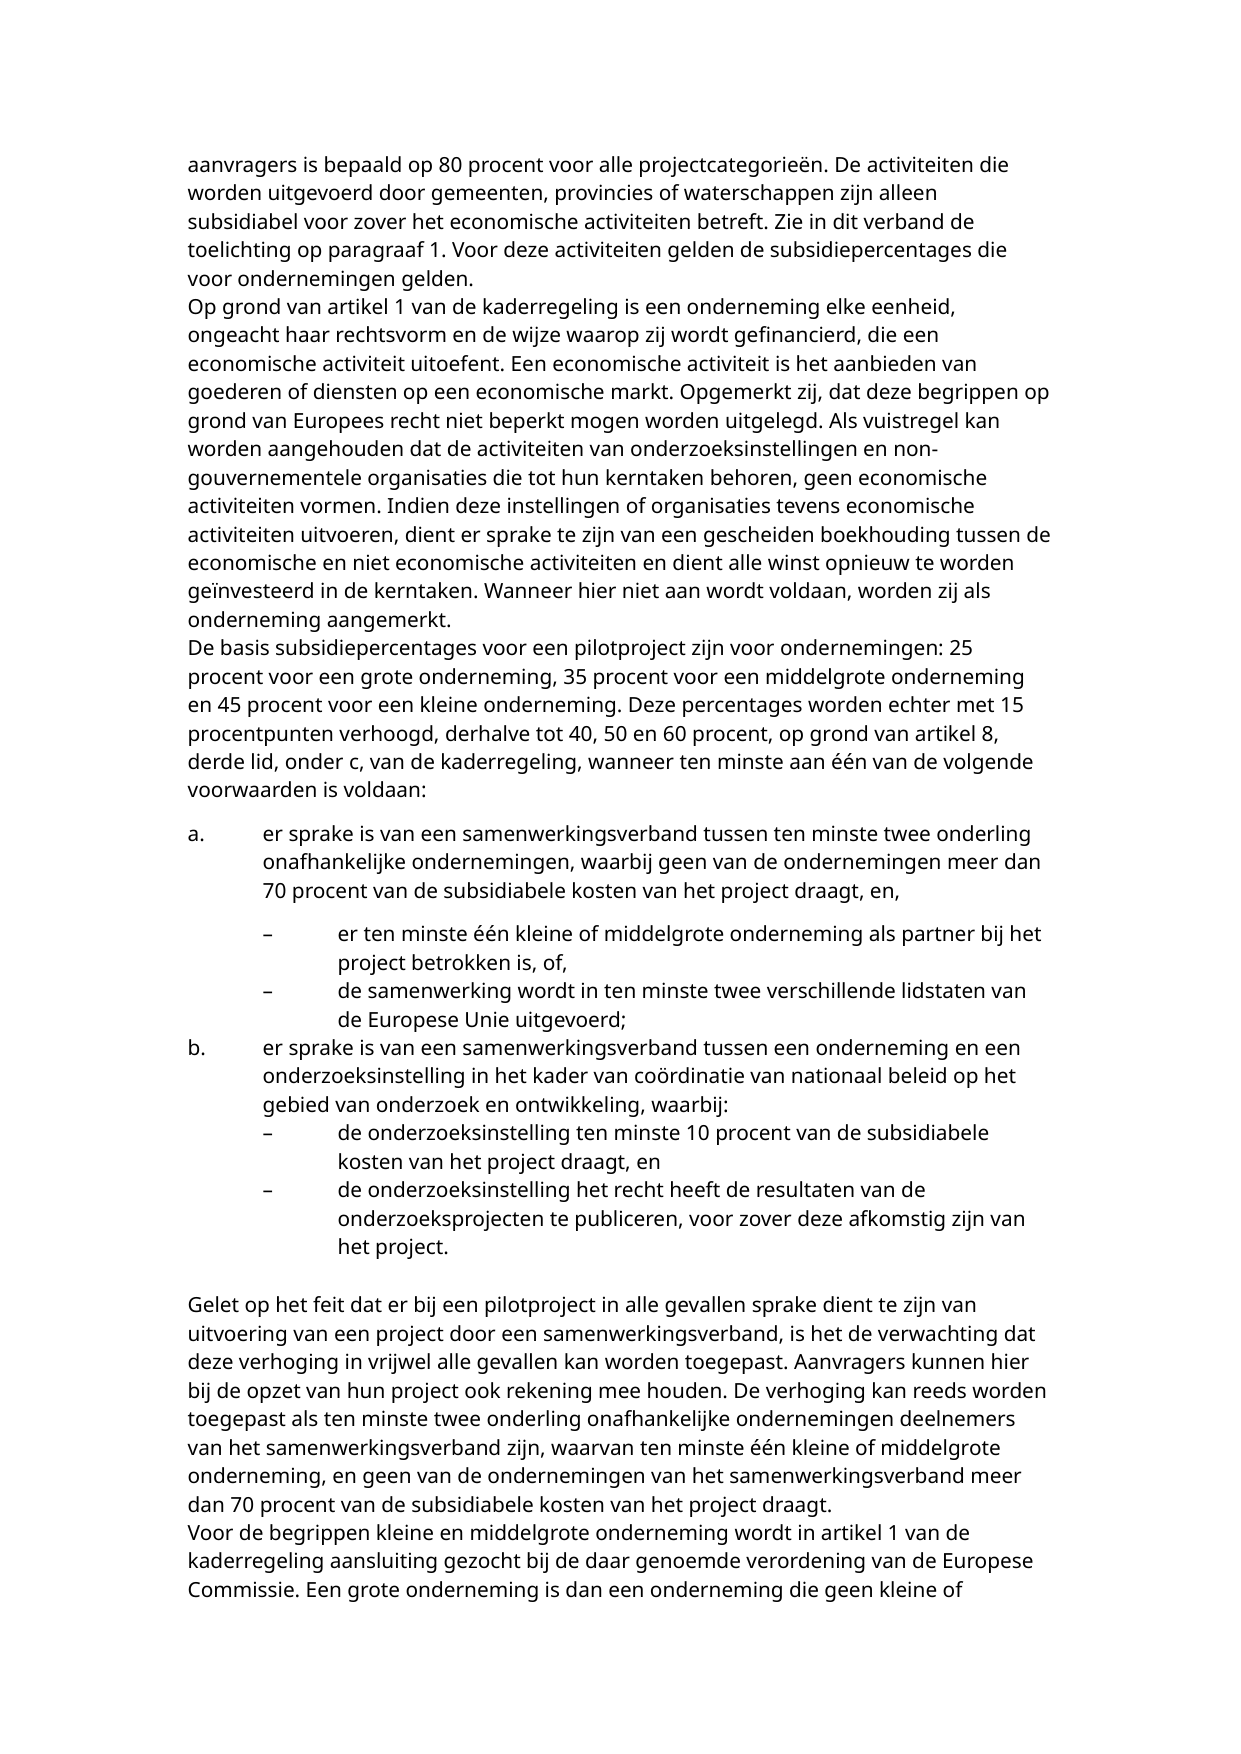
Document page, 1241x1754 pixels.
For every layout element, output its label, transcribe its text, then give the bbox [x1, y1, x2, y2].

text Voor de begrippen kleine en middelgrote onderneming wordt in artikel 1 van de kaderregeling aansluiting gezocht bij de daar genoemde verordening van de Europese Commissie. Een grote onderneming is dan een onderneming die geen kleine of [187, 1518, 1053, 1603]
list de samenwerking wordt in ten minste twee verschillende lidstaten van de Europese Unie uitgevoerd; [262, 976, 1053, 1033]
text Op grond van artikel 1 van de kaderregeling is een onderneming elke eenheid, ongeacht haar rechtsvorm en de wijze waarop zij wordt gefinancierd, die een economische activiteit uitoefent. Een economische activiteit is het aanbieden van goederen of diensten op een economische markt. Opgemerkt zij, dat deze begrippen op grond van Europees recht niet beperkt mogen worden uitgelegd. Als vuistregel kan worden aangehouden dat de activiteiten van onderzoeksinstellingen en non-gouvernementele organisaties die tot hun kerntaken behoren, geen economische activiteiten vormen. Indien deze instellingen of organisaties tevens economische activiteiten uitvoeren, dient er sprake te zijn van een gescheiden boekhouding tussen de economische en niet economische activiteiten en dient alle winst opnieuw te worden geïnvesteerd in de kerntaken. Wanneer hier niet aan wordt voldaan, worden zij als onderneming aangemerkt. [187, 292, 1053, 633]
list de onderzoeksinstelling ten minste 10 procent van de subsidiabele kosten van het project draagt, en [262, 1118, 1053, 1175]
list er ten minste één kleine of middelgrote onderneming als partner bij het project betrokken is, of, [262, 919, 1053, 976]
list de onderzoeksinstelling het recht heeft de resultaten van de onderzoeksprojecten te publiceren, voor zover deze afkomstig zijn van het project. [262, 1175, 1053, 1261]
text De basis subsidiepercentages voor een pilotproject zijn voor ondernemingen: 25 procent voor een grote onderneming, 35 procent voor een middelgrote onderneming en 45 procent voor een kleine onderneming. Deze percentages worden echter met 15 procentpunten verhoogd, derhalve tot 40, 50 en 60 procent, op grond van artikel 8, derde lid, onder c, van de kaderregeling, wanneer ten minste aan één van de volgende voorwaarden is voldaan: [187, 633, 1053, 804]
text aanvragers is bepaald op 80 procent voor alle projectcategorieën. De activiteiten die worden uitgevoerd door gemeenten, provincies of waterschappen zijn alleen subsidiabel voor zover het economische activiteiten betreft. Zie in dit verband de toelichting op paragraaf 1. Voor deze activiteiten gelden de subsidiepercentages die voor ondernemingen gelden. [187, 150, 1053, 292]
list er sprake is van een samenwerkingsverband tussen een onderneming en een onderzoeksinstelling in het kader van coördinatie van nationaal beleid op het gebied van onderzoek en ontwikkeling, waarbij: [187, 1033, 1053, 1118]
text Gelet op het feit dat er bij een pilotproject in alle gevallen sprake dient te zijn van uitvoering van een project door een samenwerkingsverband, is het de verwachting dat deze verhoging in vrijwel alle gevallen kan worden toegepast. Aanvragers kunnen hier bij de opzet van hun project ook rekening mee houden. De verhoging kan reeds worden toegepast als ten minste twee onderling onafhankelijke ondernemingen deelnemers van het samenwerkingsverband zijn, waarvan ten minste één kleine of middelgrote onderneming, en geen van de ondernemingen van het samenwerkingsverband meer dan 70 procent van de subsidiabele kosten van het project draagt. [187, 1291, 1053, 1518]
list er sprake is van een samenwerkingsverband tussen ten minste twee onderling onafhankelijke ondernemingen, waarbij geen van de ondernemingen meer dan 70 procent van de subsidiabele kosten van het project draagt, en, [187, 819, 1053, 904]
